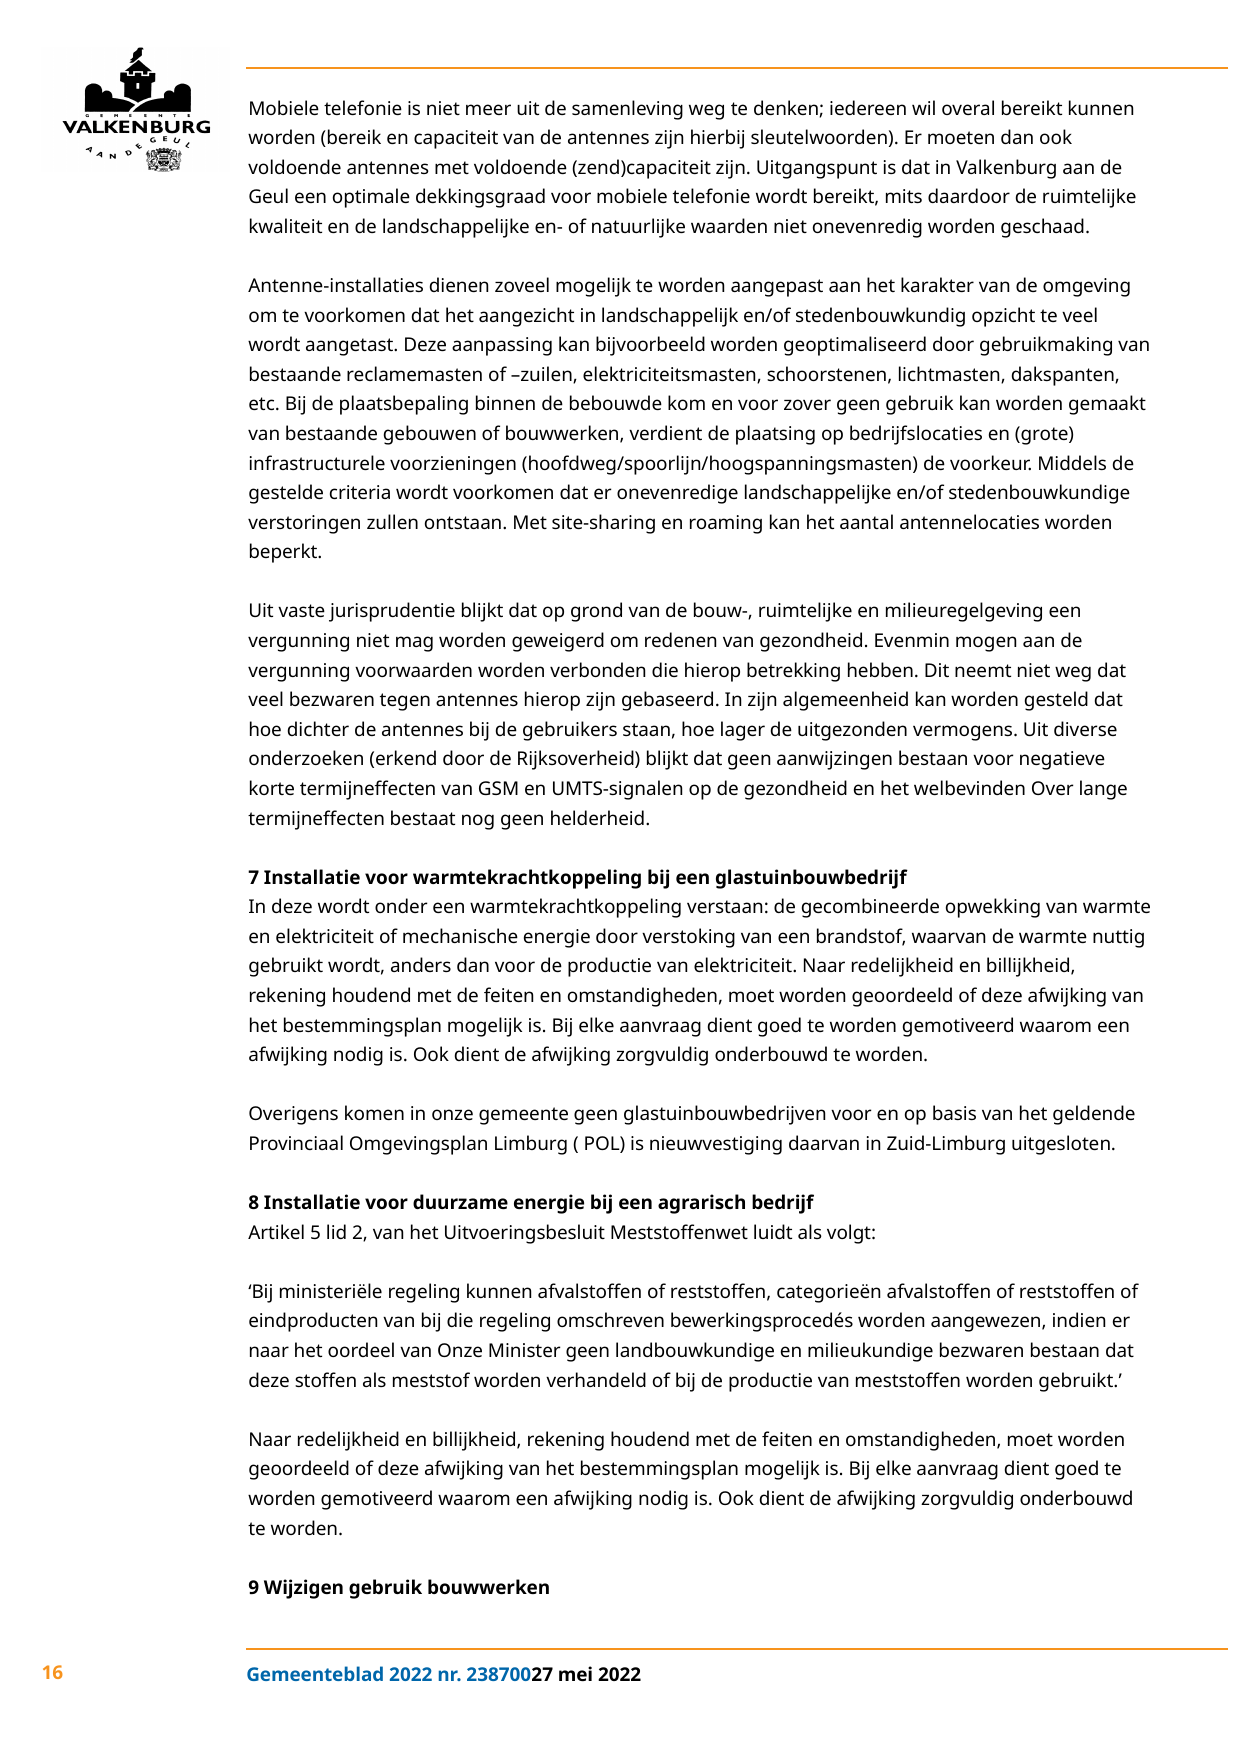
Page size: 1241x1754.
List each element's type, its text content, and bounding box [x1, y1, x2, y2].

text 8 Installatie voor duurzame energie bij een agrarisch bedrijf [248, 1189, 1152, 1215]
text 9 Wijzigen gebruik bouwwerken [248, 1574, 1152, 1600]
text ‘Bij ministeriële regeling kunnen afvalstoffen of reststoffen, categorieën afvalstoffen of reststoffen of eindproducten van bij die regeling omschreven bewerkingsprocedés worden aangewezen, indien er naar het oordeel van Onze Minister geen landbouwkundige en milieukundige bezwaren bestaan dat deze stoffen als meststof worden verhandeld of bij de productie van meststoffen worden gebruikt.’ [248, 1278, 1152, 1393]
text Artikel 5 lid 2, van het Uitvoeringsbesluit Meststoffenwet luidt als volgt: [248, 1219, 1152, 1245]
text Uit vaste jurisprudentie blijkt dat op grond van de bouw-, ruimtelijke en milieuregelgeving een vergunning niet mag worden geweigerd om redenen van gezondheid. Evenmin mogen aan de vergunning voorwaarden worden verbonden die hierop betrekking hebben. Dit neemt niet weg dat veel bezwaren tegen antennes hierop zijn gebaseerd. In zijn algemeenheid kan worden gesteld dat hoe dichter de antennes bij de gebruikers staan, hoe lager de uitgezonden vermogens. Uit diverse onderzoeken (erkend door de Rijksoverheid) blijkt dat geen aanwijzingen bestaan voor negatieve korte termijneffecten van GSM en UMTS-signalen op de gezondheid en het welbevinden Over lange termijneffecten bestaat nog geen helderheid. [248, 598, 1152, 831]
text Overigens komen in onze gemeente geen glastuinbouwbedrijven voor en op basis van het geldende Provinciaal Omgevingsplan Limburg ( POL) is nieuwvestiging daarvan in Zuid-Limburg uitgesloten. [248, 1101, 1152, 1156]
text 7 Installatie voor warmtekrachtkoppeling bij een glastuinbouwbedrijf [248, 864, 1152, 890]
text Mobiele telefonie is niet meer uit de samenleving weg te denken; iedereen wil overal bereikt kunnen worden (bereik en capaciteit van de antennes zijn hierbij sleutelwoorden). Er moeten dan ook voldoende antennes met voldoende (zend)capaciteit zijn. Uitgangspunt is dat in Valkenburg aan de Geul een optimale dekkingsgraad voor mobiele telefonie wordt bereikt, mits daardoor de ruimtelijke kwaliteit en de landschappelijke en- of natuurlijke waarden niet onevenredig worden geschaad. [248, 95, 1152, 239]
text Antenne-installaties dienen zoveel mogelijk te worden aangepast aan het karakter van de omgeving om te voorkomen dat het aangezicht in landschappelijk en/of stedenbouwkundig opzicht te veel wordt aangetast. Deze aanpassing kan bijvoorbeeld worden geoptimaliseerd door gebruikmaking van bestaande reclamemasten of –zuilen, elektriciteitsmasten, schoorstenen, lichtmasten, dakspanten, etc. Bij de plaatsbepaling binnen de bebouwde kom en voor zover geen gebruik kan worden gemaakt van bestaande gebouwen of bouwwerken, verdient de plaatsing op bedrijfslocaties en (grote) infrastructurele voorzieningen (hoofdweg/spoorlijn/hoogspanningsmasten) de voorkeur. Middels de gestelde criteria wordt voorkomen dat er onevenredige landschappelijke en/of stedenbouwkundige verstoringen zullen ontstaan. Met site-sharing en roaming kan het aantal antennelocaties worden beperkt. [248, 272, 1152, 564]
text Naar redelijkheid en billijkheid, rekening houdend met de feiten en omstandigheden, moet worden geoordeeld of deze afwijking van het bestemmingsplan mogelijk is. Bij elke aanvraag dient goed te worden gemotiveerd waarom een afwijking nodig is. Ook dient de afwijking zorgvuldig onderbouwd te worden. [248, 1426, 1152, 1541]
picture [41, 47, 231, 172]
text In deze wordt onder een warmtekrachtkoppeling verstaan: de gecombineerde opwekking van warmte en elektriciteit of mechanische energie door verstoking van een brandstof, waarvan de warmte nuttig gebruikt wordt, anders dan voor de productie van elektriciteit. Naar redelijkheid en billijkheid, rekening houdend met de feiten en omstandigheden, moet worden geoordeeld of deze afwijking van het bestemmingsplan mogelijk is. Bij elke aanvraag dient goed te worden gemotiveerd waarom een afwijking nodig is. Ook dient de afwijking zorgvuldig onderbouwd te worden. [248, 893, 1152, 1067]
